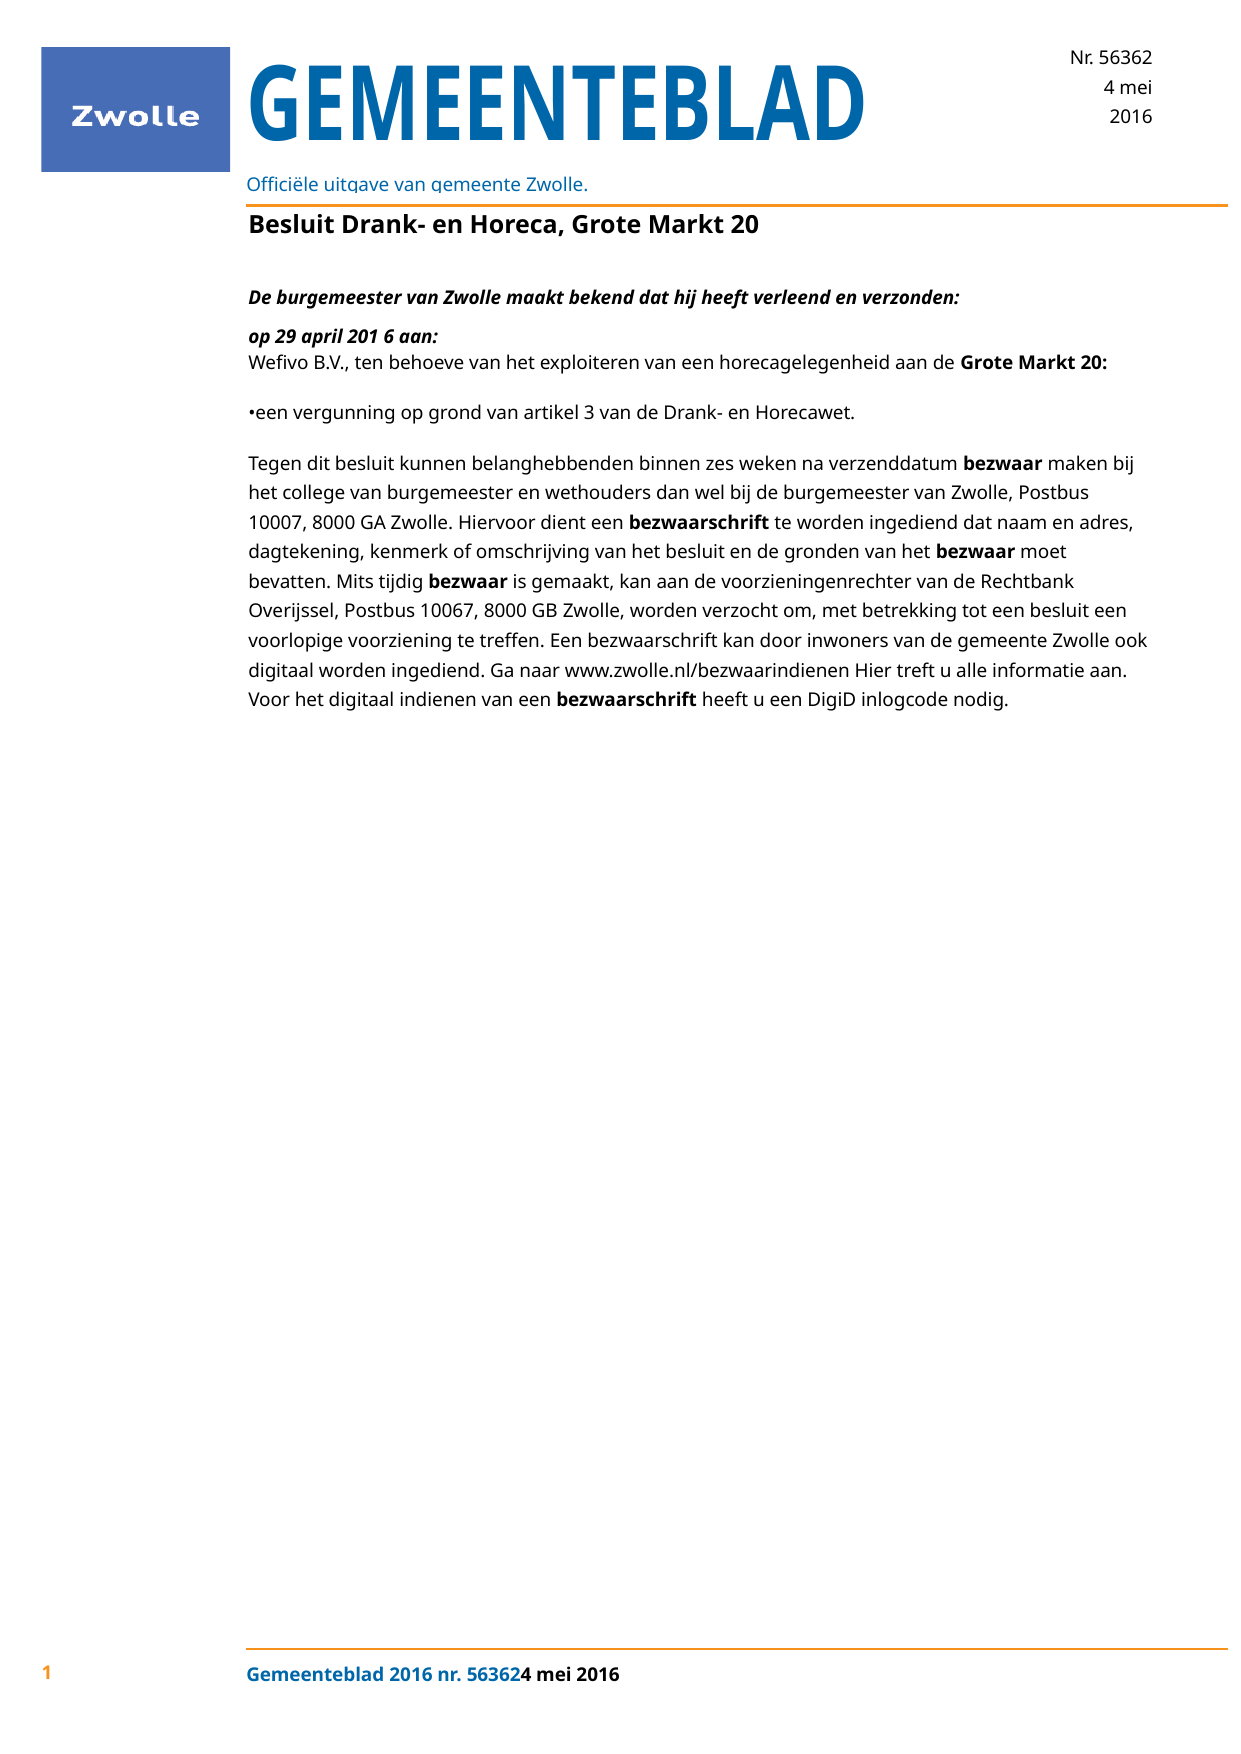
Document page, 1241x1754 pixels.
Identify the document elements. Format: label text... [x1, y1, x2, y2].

text Tegen dit besluit kunnen belanghebbenden binnen zes weken na verzenddatum bezwaar maken bij het college van burgemeester en wethouders dan wel bij de burgemeester van Zwolle, Postbus 10007, 8000 GA Zwolle. Hiervoor dient een bezwaarschrift te worden ingediend dat naam en adres, dagtekening, kenmerk of omschrijving van het besluit en de gronden van het bezwaar moet bevatten. Mits tijdig bezwaar is gemaakt, kan aan de voorzieningenrechter van de Rechtbank Overijssel, Postbus 10067, 8000 GB Zwolle, worden verzocht om, met betrekking tot een besluit een voorlopige voorziening te treffen. Een bezwaarschrift kan door inwoners van de gemeente Zwolle ook digitaal worden ingediend. Ga naar www.zwolle.nl/bezwaarindienen Hier treft u alle informatie aan. Voor het digitaal indienen van een bezwaarschrift heeft u een DigiD inlogcode nodig. [248, 450, 1152, 712]
text Wefivo B.V., ten behoeve van het exploiteren van een horecagelegenheid aan de Grote Markt 20: [248, 349, 1152, 374]
text De burgemeester van Zwolle maakt bekend dat hij heeft verleend en verzonden: [248, 284, 1152, 309]
text op 29 april 201 6 aan: [248, 323, 1152, 349]
text •een vergunning op grond van artikel 3 van de Drank- en Horecawet. [248, 399, 1152, 425]
picture [41, 47, 231, 172]
text Besluit Drank- en Horeca, Grote Markt 20 [248, 207, 1152, 241]
